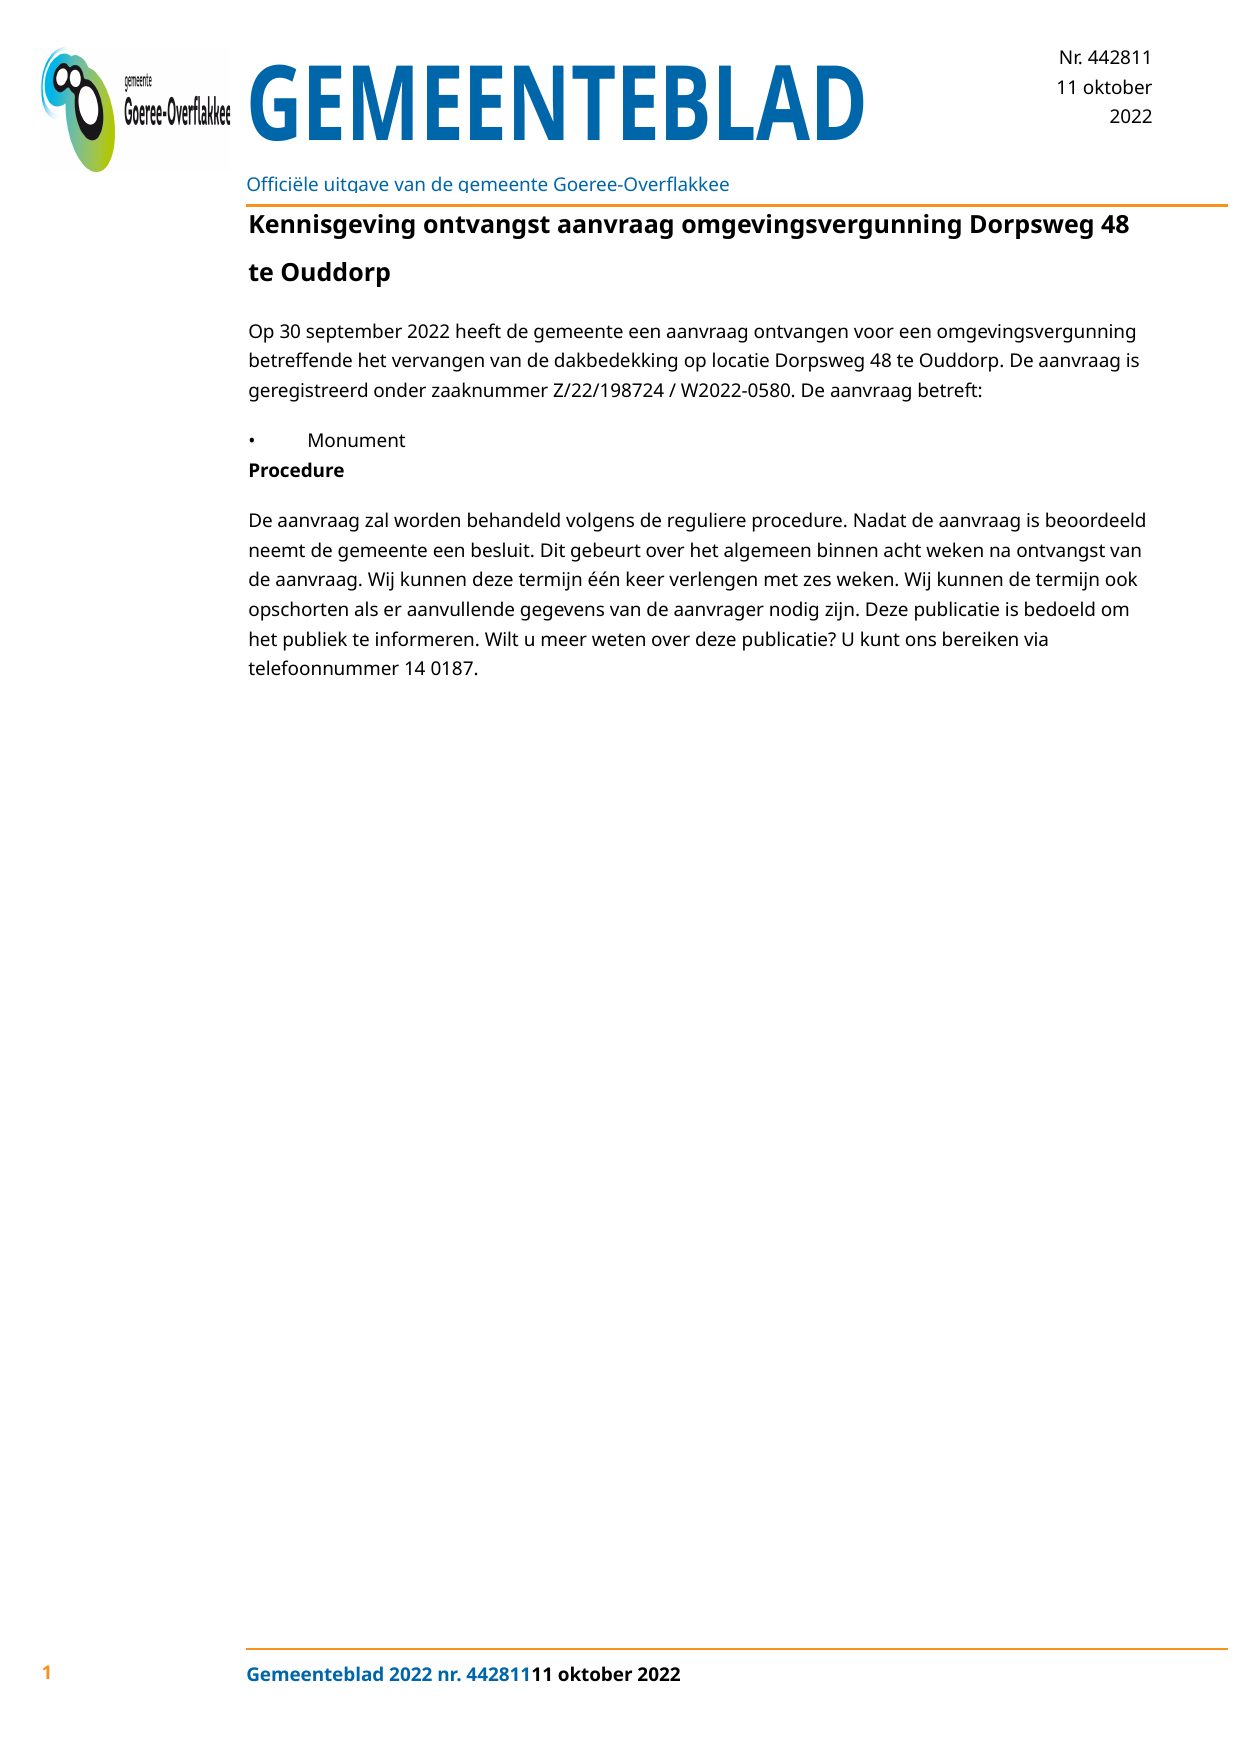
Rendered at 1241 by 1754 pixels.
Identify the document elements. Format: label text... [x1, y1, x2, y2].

text Kennisgeving ontvangst aanvraag omgevingsvergunning Dorpsweg 48 te Ouddorp [248, 207, 1152, 288]
picture [41, 47, 231, 172]
text De aanvraag zal worden behandeld volgens de reguliere procedure. Nadat de aanvraag is beoordeeld neemt de gemeente een besluit. Dit gebeurt over het algemeen binnen acht weken na ontvangst van de aanvraag. Wij kunnen deze termijn één keer verlengen met zes weken. Wij kunnen de termijn ook opschorten als er aanvullende gegevens van de aanvrager nodig zijn. Deze publicatie is bedoeld om het publiek te informeren. Wilt u meer weten over deze publicatie? U kunt ons bereiken via telefoonnummer 14 0187. [248, 507, 1152, 681]
list Monument [248, 427, 1152, 453]
text Op 30 september 2022 heeft de gemeente een aanvraag ontvangen voor een omgevingsvergunning betreffende het vervangen van de dakbedekking op locatie Dorpsweg 48 te Ouddorp. De aanvraag is geregistreerd onder zaaknummer Z/22/198724 / W2022-0580. De aanvraag betreft: [248, 318, 1152, 403]
text Procedure [248, 457, 1152, 483]
